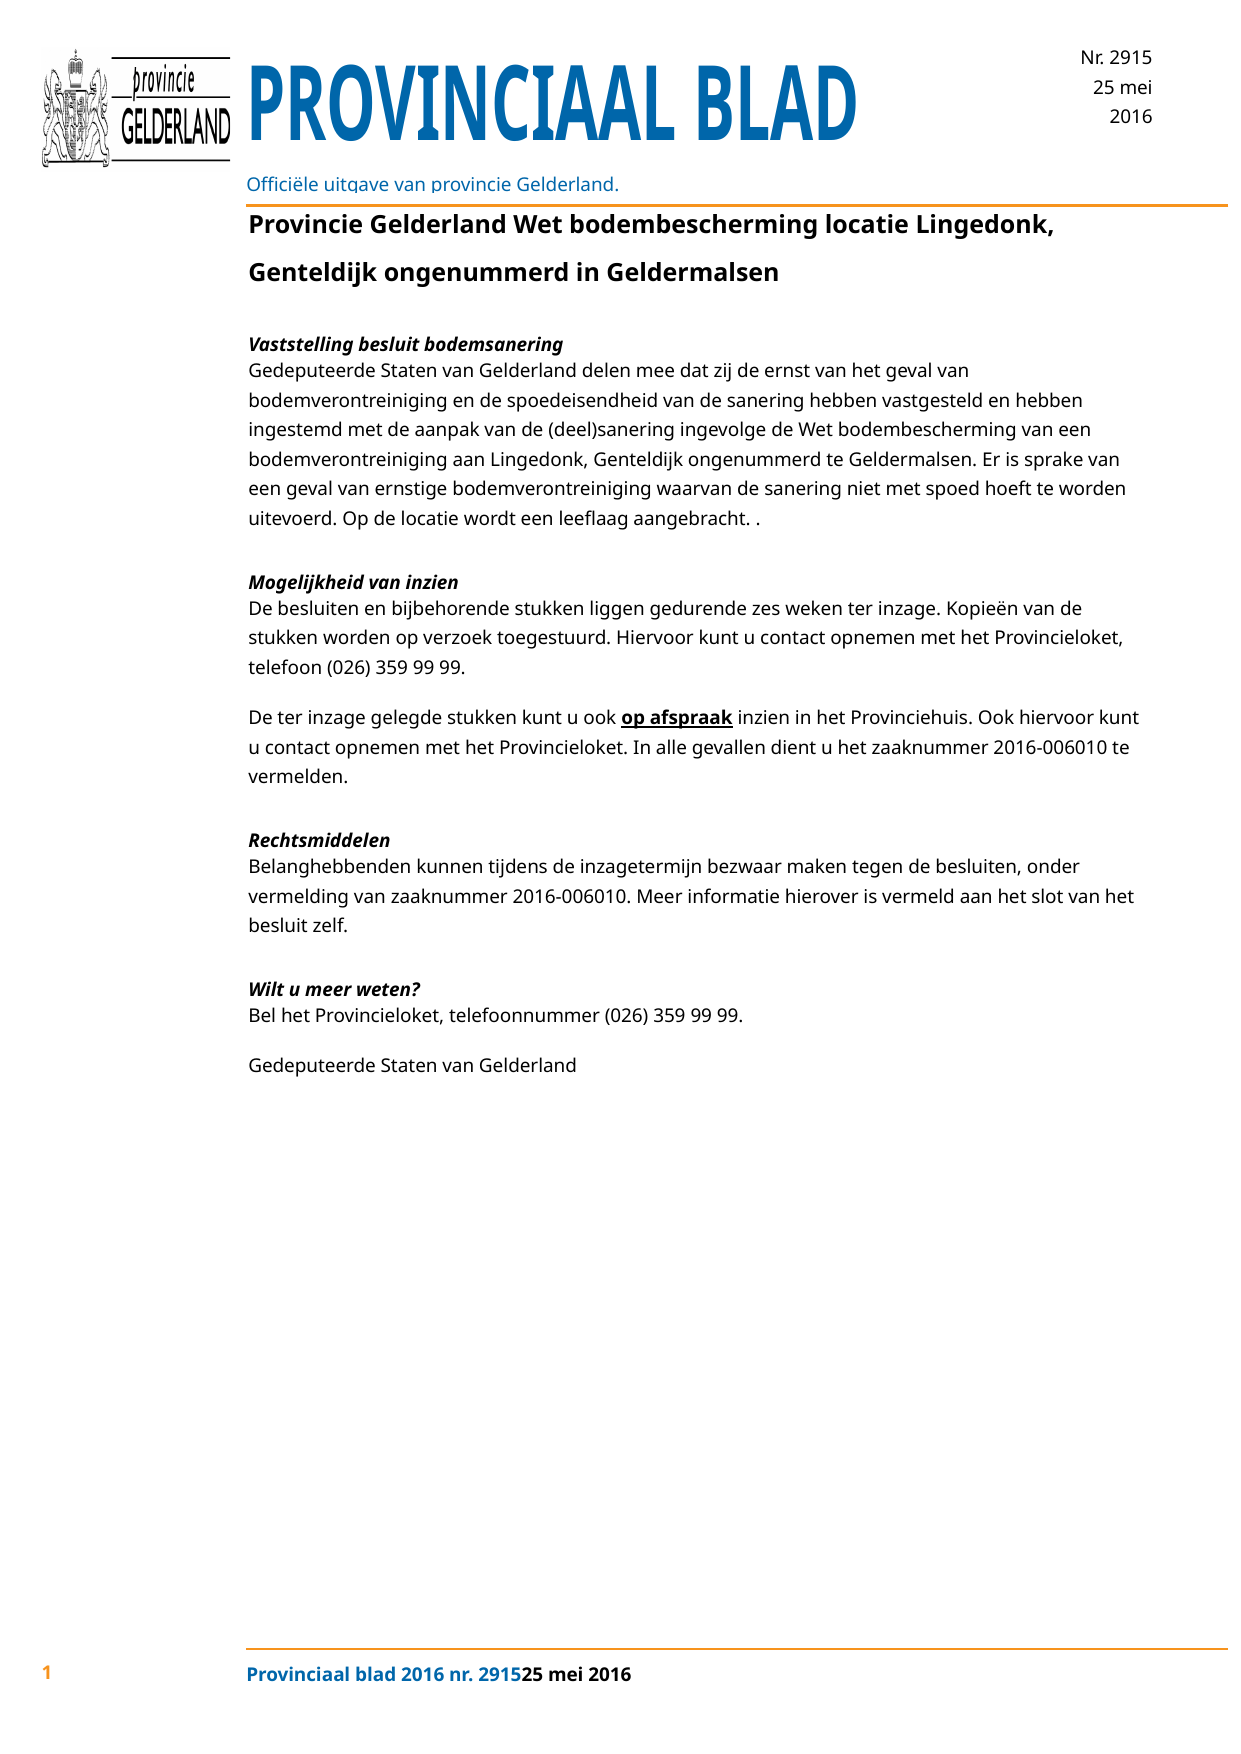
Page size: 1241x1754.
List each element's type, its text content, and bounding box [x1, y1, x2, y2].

text Provincie Gelderland Wet bodembescherming locatie Lingedonk, Genteldijk ongenummerd in Geldermalsen [248, 207, 1152, 288]
picture [41, 47, 231, 172]
text Gedeputeerde Staten van Gelderland [248, 1052, 1152, 1078]
text Mogelijkheid van inzien [248, 569, 1152, 595]
text Gedeputeerde Staten van Gelderland delen mee dat zij de ernst van het geval van bodemverontreiniging en de spoedeisendheid van de sanering hebben vastgesteld en hebben ingestemd met de aanpak van de (deel)sanering ingevolge de Wet bodembescherming van een bodemverontreiniging aan Lingedonk, Genteldijk ongenummerd te Geldermalsen. Er is sprake van een geval van ernstige bodemverontreiniging waarvan de sanering niet met spoed hoeft te worden uitevoerd. Op de locatie wordt een leeflaag aangebracht. . [248, 357, 1152, 531]
text De besluiten en bijbehorende stukken liggen gedurende zes weken ter inzage. Kopieën van de stukken worden op verzoek toegestuurd. Hiervoor kunt u contact opnemen met het Provincieloket, telefoon (026) 359 99 99. [248, 595, 1152, 680]
text Bel het Provincieloket, telefoonnummer (026) 359 99 99. [248, 1002, 1152, 1028]
text Vaststelling besluit bodemsanering [248, 331, 1152, 357]
text Wilt u meer weten? [248, 976, 1152, 1002]
text Rechtsmiddelen [248, 827, 1152, 853]
text Belanghebbenden kunnen tijdens de inzagetermijn bezwaar maken tegen de besluiten, onder vermelding van zaaknummer 2016-006010. Meer informatie hierover is vermeld aan het slot van het besluit zelf. [248, 853, 1152, 938]
text De ter inzage gelegde stukken kunt u ook op afspraak inzien in het Provinciehuis. Ook hiervoor kunt u contact opnemen met het Provincieloket. In alle gevallen dient u het zaaknummer 2016-006010 te vermelden. [248, 704, 1152, 789]
